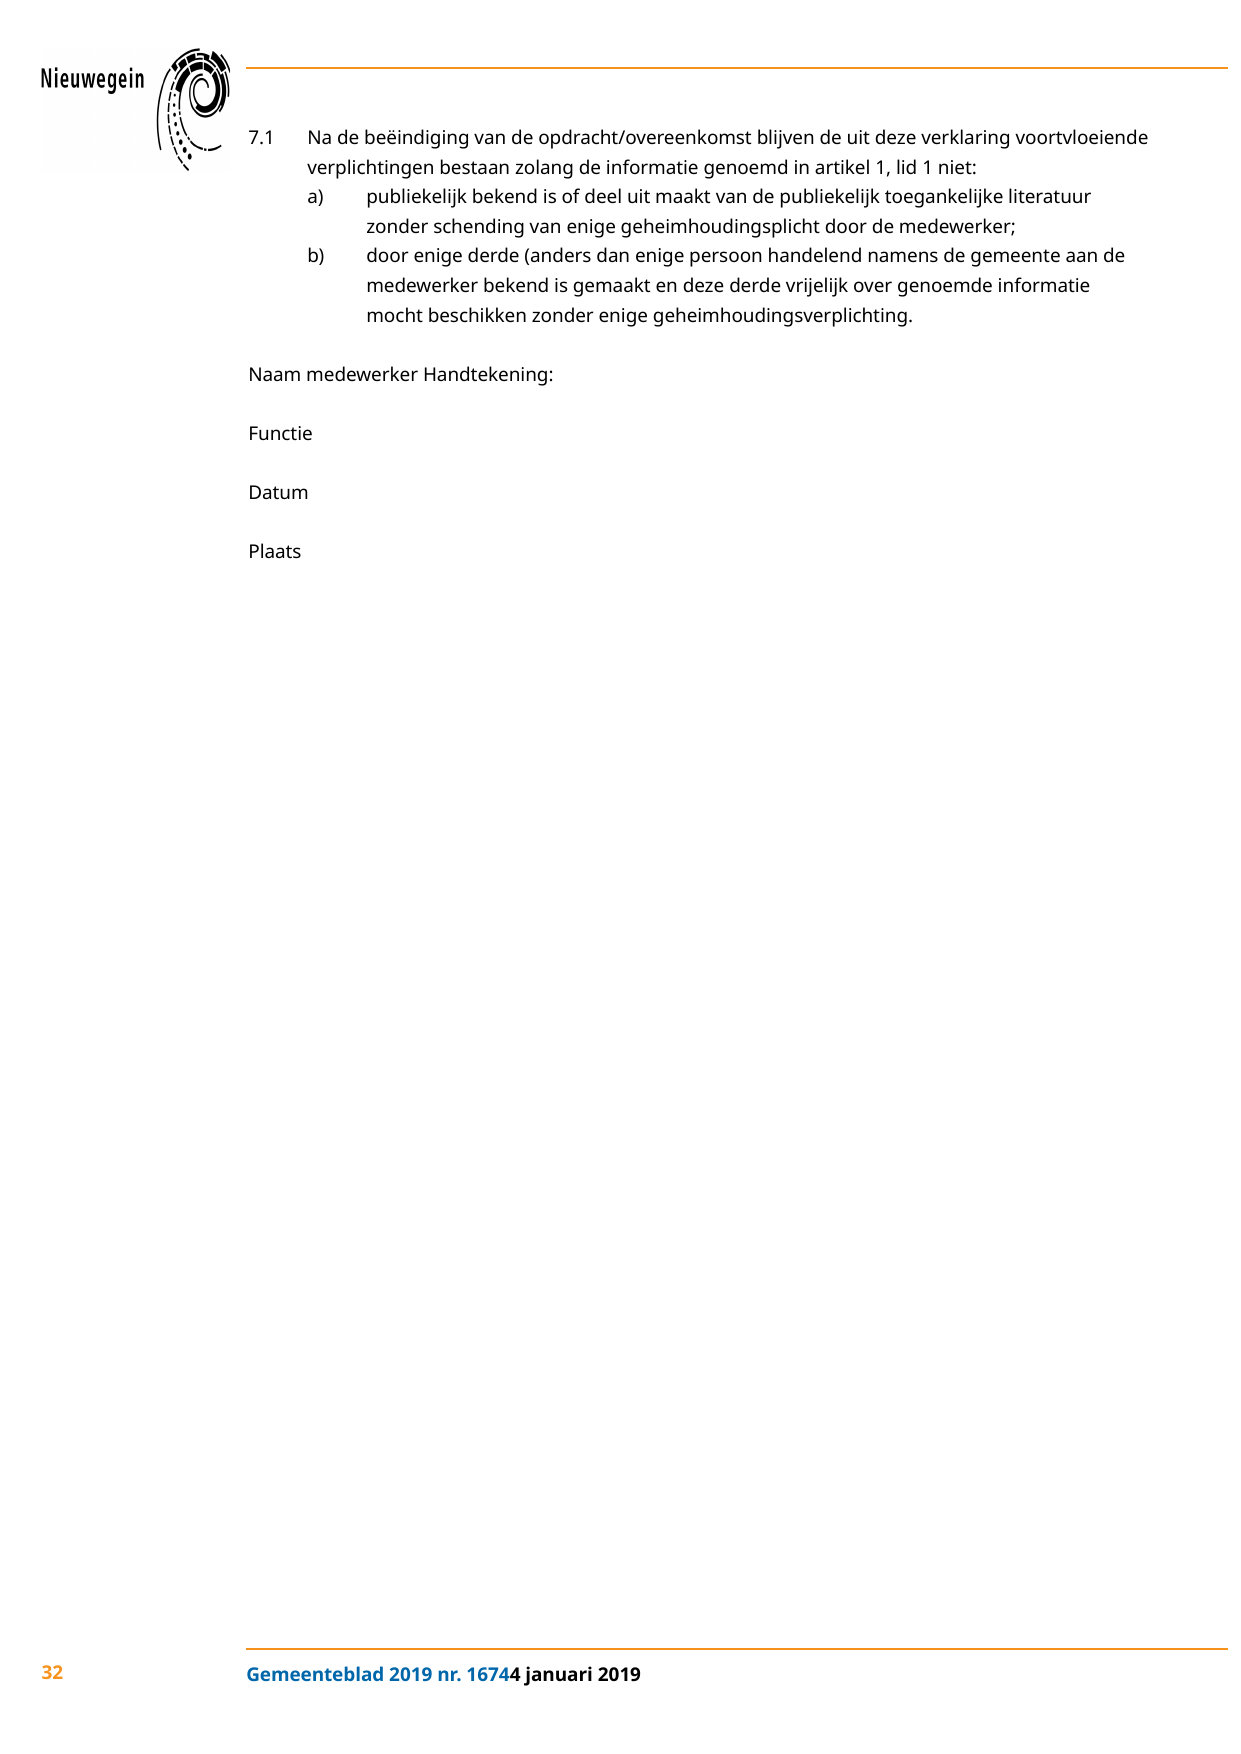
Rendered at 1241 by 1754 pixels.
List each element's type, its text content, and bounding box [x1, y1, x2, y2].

text Naam medewerker Handtekening: [248, 361, 1152, 387]
picture [41, 47, 231, 172]
text Plaats [248, 538, 1152, 564]
text Datum [248, 479, 1152, 505]
list Na de beëindiging van de opdracht/overeenkomst blijven de uit deze verklaring voortvloeiende verplichtingen bestaan zolang de informatie genoemd in artikel 1, lid 1 niet: [248, 124, 1152, 180]
list publiekelijk bekend is of deel uit maakt van de publiekelijk toegankelijke literatuur zonder schending van enige geheimhoudingsplicht door de medewerker; [307, 183, 1152, 239]
list door enige derde (anders dan enige persoon handelend namens de gemeente aan de medewerker bekend is gemaakt en deze derde vrijelijk over genoemde informatie mocht beschikken zonder enige geheimhoudingsverplichting. [307, 243, 1152, 328]
text Functie [248, 420, 1152, 446]
